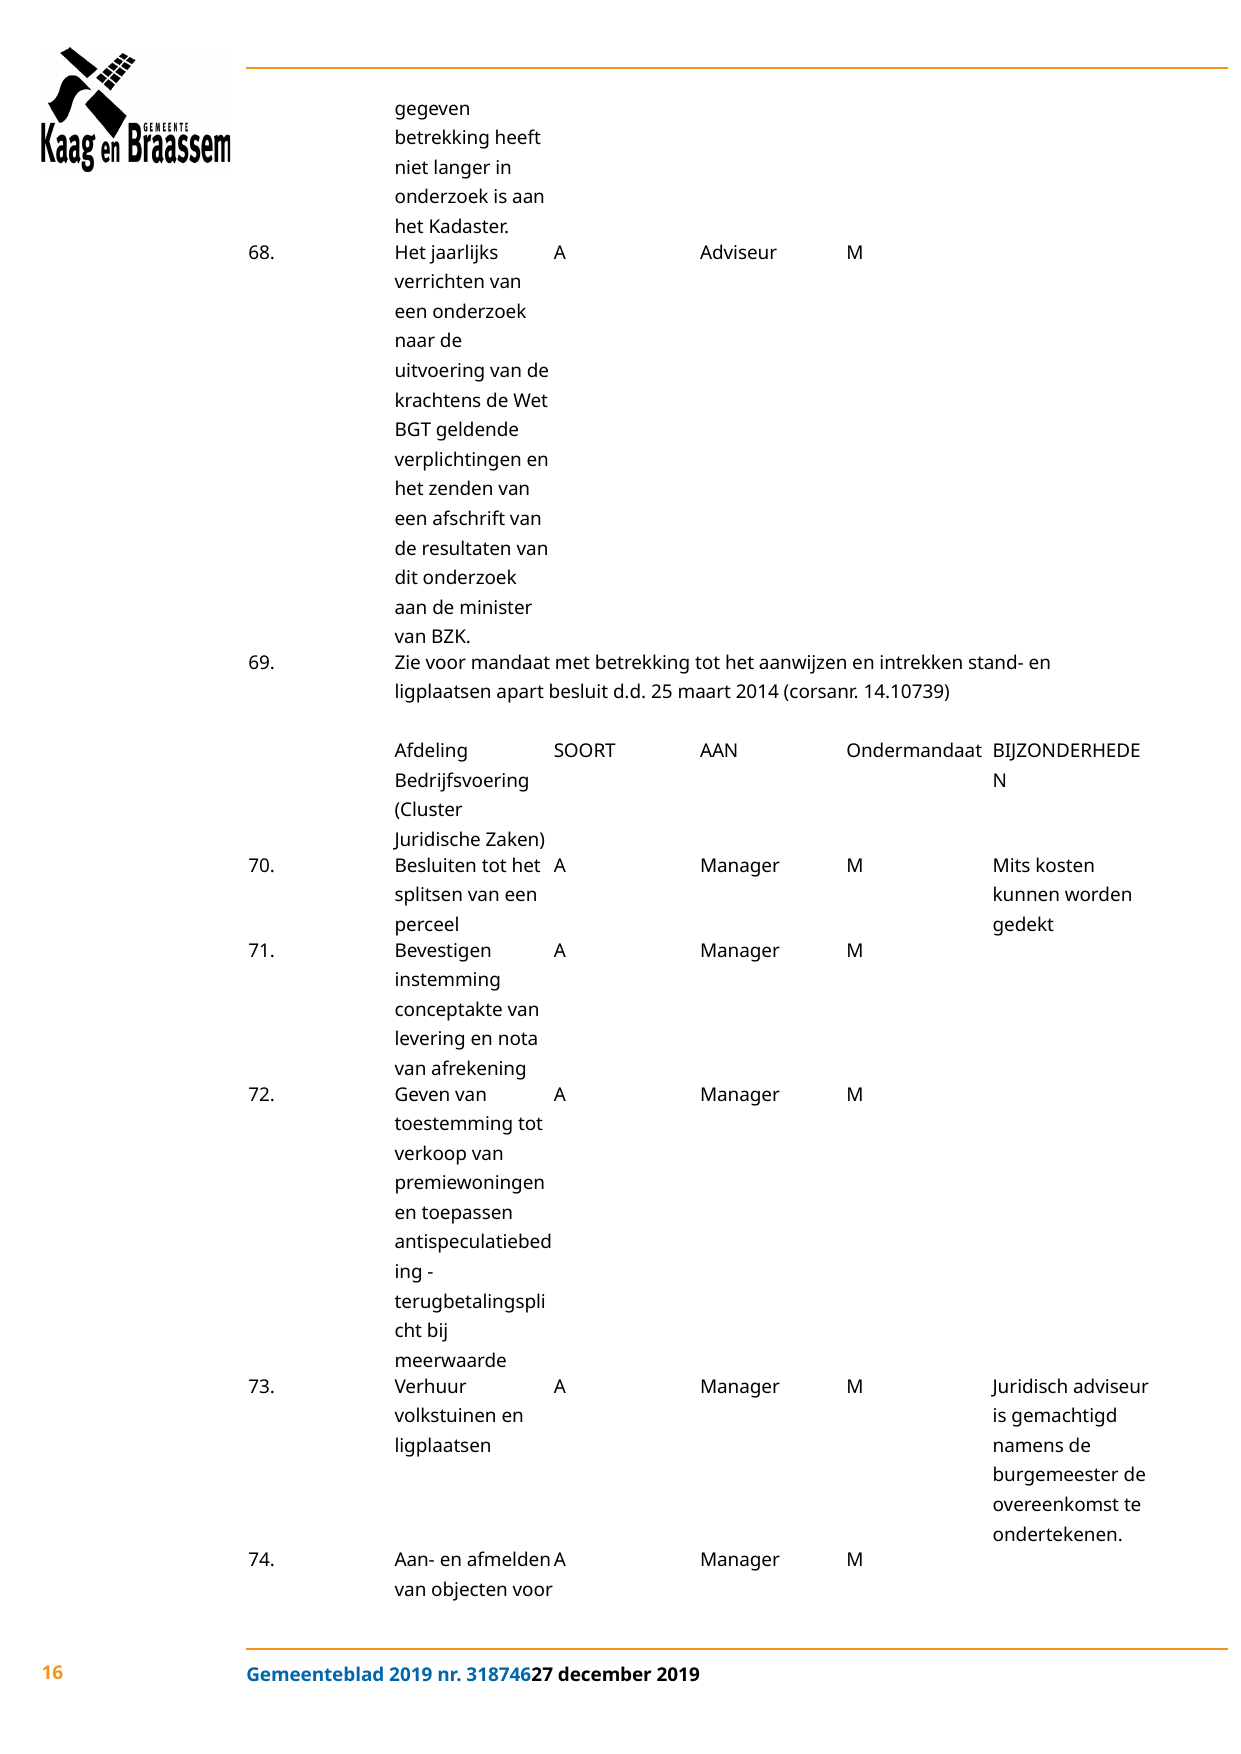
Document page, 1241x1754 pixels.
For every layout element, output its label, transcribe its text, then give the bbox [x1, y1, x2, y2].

table_header Afdeling Bedrijfsvoering (Cluster Juridische Zaken) [394, 738, 553, 852]
table_header BIJZONDERHEDEN [993, 738, 1152, 852]
table_cell [248, 95, 394, 239]
table_cell [846, 95, 992, 239]
table_cell M [846, 937, 992, 1081]
table_cell [554, 95, 700, 239]
table_cell Bevestigen instemming conceptakte van levering en nota van afrekening [394, 937, 553, 1081]
table_cell M [846, 1373, 992, 1546]
table_cell 69. [248, 649, 394, 704]
table_cell 73. [248, 1373, 394, 1546]
table_cell [700, 95, 846, 239]
table_cell M [846, 239, 992, 649]
table_header Ondermandaat [846, 738, 992, 852]
table_cell M [846, 1081, 992, 1373]
table_cell Besluiten tot het splitsen van een perceel [394, 852, 553, 937]
table_cell Juridisch adviseur is gemachtigd namens de burgemeester de overeenkomst te ondertekenen. [993, 1373, 1152, 1546]
table_cell Mits kosten kunnen worden gedekt [993, 852, 1152, 937]
table_cell A [554, 852, 700, 937]
table_cell Verhuur volkstuinen en ligplaatsen [394, 1373, 553, 1546]
table_cell A [554, 1373, 700, 1546]
table_cell A [554, 1546, 700, 1602]
table_cell Manager [700, 1081, 846, 1373]
table_cell [993, 239, 1152, 649]
table_cell Zie voor mandaat met betrekking tot het aanwijzen en intrekken stand- en ligplaatsen apart besluit d.d. 25 maart 2014 (corsanr. 14.10739) [394, 649, 1152, 704]
picture [41, 47, 231, 172]
table_cell A [554, 1081, 700, 1373]
table_cell [993, 1081, 1152, 1373]
table_cell Manager [700, 937, 846, 1081]
table_cell [993, 1546, 1152, 1602]
table_cell Manager [700, 1373, 846, 1546]
table_cell A [554, 239, 700, 649]
table_cell A [554, 937, 700, 1081]
table_cell [993, 95, 1152, 239]
table_cell 72. [248, 1081, 394, 1373]
table_cell M [846, 1546, 992, 1602]
table_cell gegeven betrekking heeft niet langer in onderzoek is aan het Kadaster. [394, 95, 553, 239]
table_cell 71. [248, 937, 394, 1081]
table_cell 74. [248, 1546, 394, 1602]
table_cell 70. [248, 852, 394, 937]
table_header AAN [700, 738, 846, 852]
table_cell Adviseur [700, 239, 846, 649]
table_cell Geven van toestemming tot verkoop van premiewoningen en toepassen antispeculatiebeding - terugbetalingsplicht bij meerwaarde [394, 1081, 553, 1373]
table_cell 68. [248, 239, 394, 649]
table_cell M [846, 852, 992, 937]
table_cell Aan- en afmelden van objecten voor [394, 1546, 553, 1602]
table_header [248, 738, 394, 852]
table_cell Het jaarlijks verrichten van een onderzoek naar de uitvoering van de krachtens de Wet BGT geldende verplichtingen en het zenden van een afschrift van de resultaten van dit onderzoek aan de minister van BZK. [394, 239, 553, 649]
table_cell [993, 937, 1152, 1081]
table_cell Manager [700, 852, 846, 937]
table_cell Manager [700, 1546, 846, 1602]
table_header SOORT [554, 738, 700, 852]
